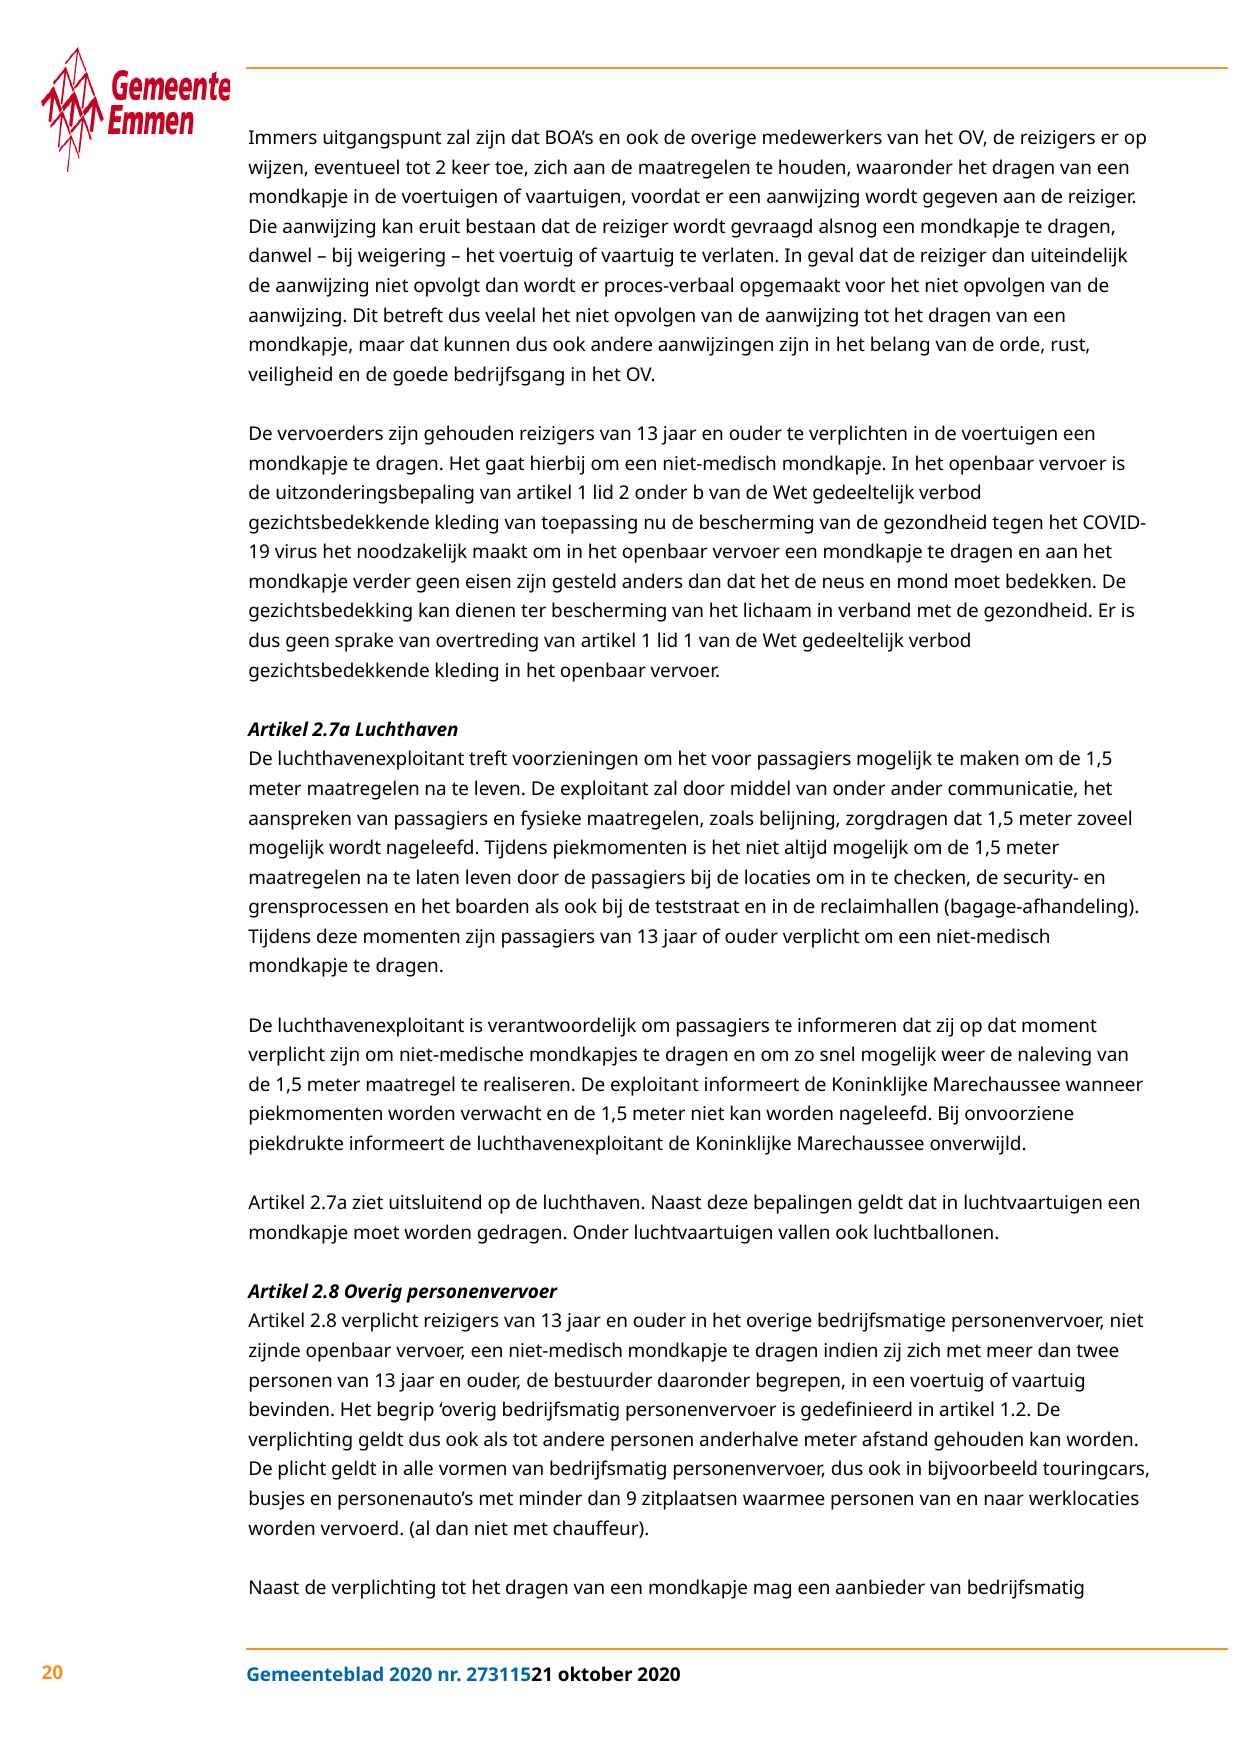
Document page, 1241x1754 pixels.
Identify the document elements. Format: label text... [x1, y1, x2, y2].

text De luchthavenexploitant is verantwoordelijk om passagiers te informeren dat zij op dat moment verplicht zijn om niet-medische mondkapjes te dragen en om zo snel mogelijk weer de naleving van de 1,5 meter maatregel te realiseren. De exploitant informeert de Koninklijke Marechaussee wanneer piekmomenten worden verwacht en de 1,5 meter niet kan worden nageleefd. Bij onvoorziene piekdrukte informeert de luchthavenexploitant de Koninklijke Marechaussee onverwijld. [248, 1012, 1152, 1156]
text Artikel 2.7a ziet uitsluitend op de luchthaven. Naast deze bepalingen geldt dat in luchtvaartuigen een mondkapje moet worden gedragen. Onder luchtvaartuigen vallen ook luchtballonen. [248, 1189, 1152, 1245]
text Artikel 2.7a Luchthaven [248, 716, 1152, 742]
text Artikel 2.8 verplicht reizigers van 13 jaar en ouder in het overige bedrijfsmatige personenvervoer, niet zijnde openbaar vervoer, een niet-medisch mondkapje te dragen indien zij zich met meer dan twee personen van 13 jaar en ouder, de bestuurder daaronder begrepen, in een voertuig of vaartuig bevinden. Het begrip ‘overig bedrijfsmatig personenvervoer is gedefinieerd in artikel 1.2. De verplichting geldt dus ook als tot andere personen anderhalve meter afstand gehouden kan worden. De plicht geldt in alle vormen van bedrijfsmatig personenvervoer, dus ook in bijvoorbeeld touringcars, busjes en personenauto’s met minder dan 9 zitplaatsen waarmee personen van en naar werklocaties worden vervoerd. (al dan niet met chauffeur). [248, 1308, 1152, 1541]
text Naast de verplichting tot het dragen van een mondkapje mag een aanbieder van bedrijfsmatig [248, 1574, 1152, 1600]
text De luchthavenexploitant treft voorzieningen om het voor passagiers mogelijk te maken om de 1,5 meter maatregelen na te leven. De exploitant zal door middel van onder ander communicatie, het aanspreken van passagiers en fysieke maatregelen, zoals belijning, zorgdragen dat 1,5 meter zoveel mogelijk wordt nageleefd. Tijdens piekmomenten is het niet altijd mogelijk om de 1,5 meter maatregelen na te laten leven door de passagiers bij de locaties om in te checken, de security- en grensprocessen en het boarden als ook bij de teststraat en in de reclaimhallen (bagage-afhandeling). Tijdens deze momenten zijn passagiers van 13 jaar of ouder verplicht om een niet-medisch mondkapje te dragen. [248, 746, 1152, 978]
text Immers uitgangspunt zal zijn dat BOA’s en ook de overige medewerkers van het OV, de reizigers er op wijzen, eventueel tot 2 keer toe, zich aan de maatregelen te houden, waaronder het dragen van een mondkapje in de voertuigen of vaartuigen, voordat er een aanwijzing wordt gegeven aan de reiziger. Die aanwijzing kan eruit bestaan dat de reiziger wordt gevraagd alsnog een mondkapje te dragen, danwel – bij weigering – het voertuig of vaartuig te verlaten. In geval dat de reiziger dan uiteindelijk de aanwijzing niet opvolgt dan wordt er proces-verbaal opgemaakt voor het niet opvolgen van de aanwijzing. Dit betreft dus veelal het niet opvolgen van de aanwijzing tot het dragen van een mondkapje, maar dat kunnen dus ook andere aanwijzingen zijn in het belang van de orde, rust, veiligheid en de goede bedrijfsgang in het OV. [248, 124, 1152, 387]
picture [41, 47, 231, 172]
text Artikel 2.8 Overig personenvervoer [248, 1278, 1152, 1304]
text De vervoerders zijn gehouden reizigers van 13 jaar en ouder te verplichten in de voertuigen een mondkapje te dragen. Het gaat hierbij om een niet-medisch mondkapje. In het openbaar vervoer is de uitzonderingsbepaling van artikel 1 lid 2 onder b van de Wet gedeeltelijk verbod gezichtsbedekkende kleding van toepassing nu de bescherming van de gezondheid tegen het COVID-19 virus het noodzakelijk maakt om in het openbaar vervoer een mondkapje te dragen en aan het mondkapje verder geen eisen zijn gesteld anders dan dat het de neus en mond moet bedekken. De gezichtsbedekking kan dienen ter bescherming van het lichaam in verband met de gezondheid. Er is dus geen sprake van overtreding van artikel 1 lid 1 van de Wet gedeeltelijk verbod gezichtsbedekkende kleding in het openbaar vervoer. [248, 420, 1152, 683]
